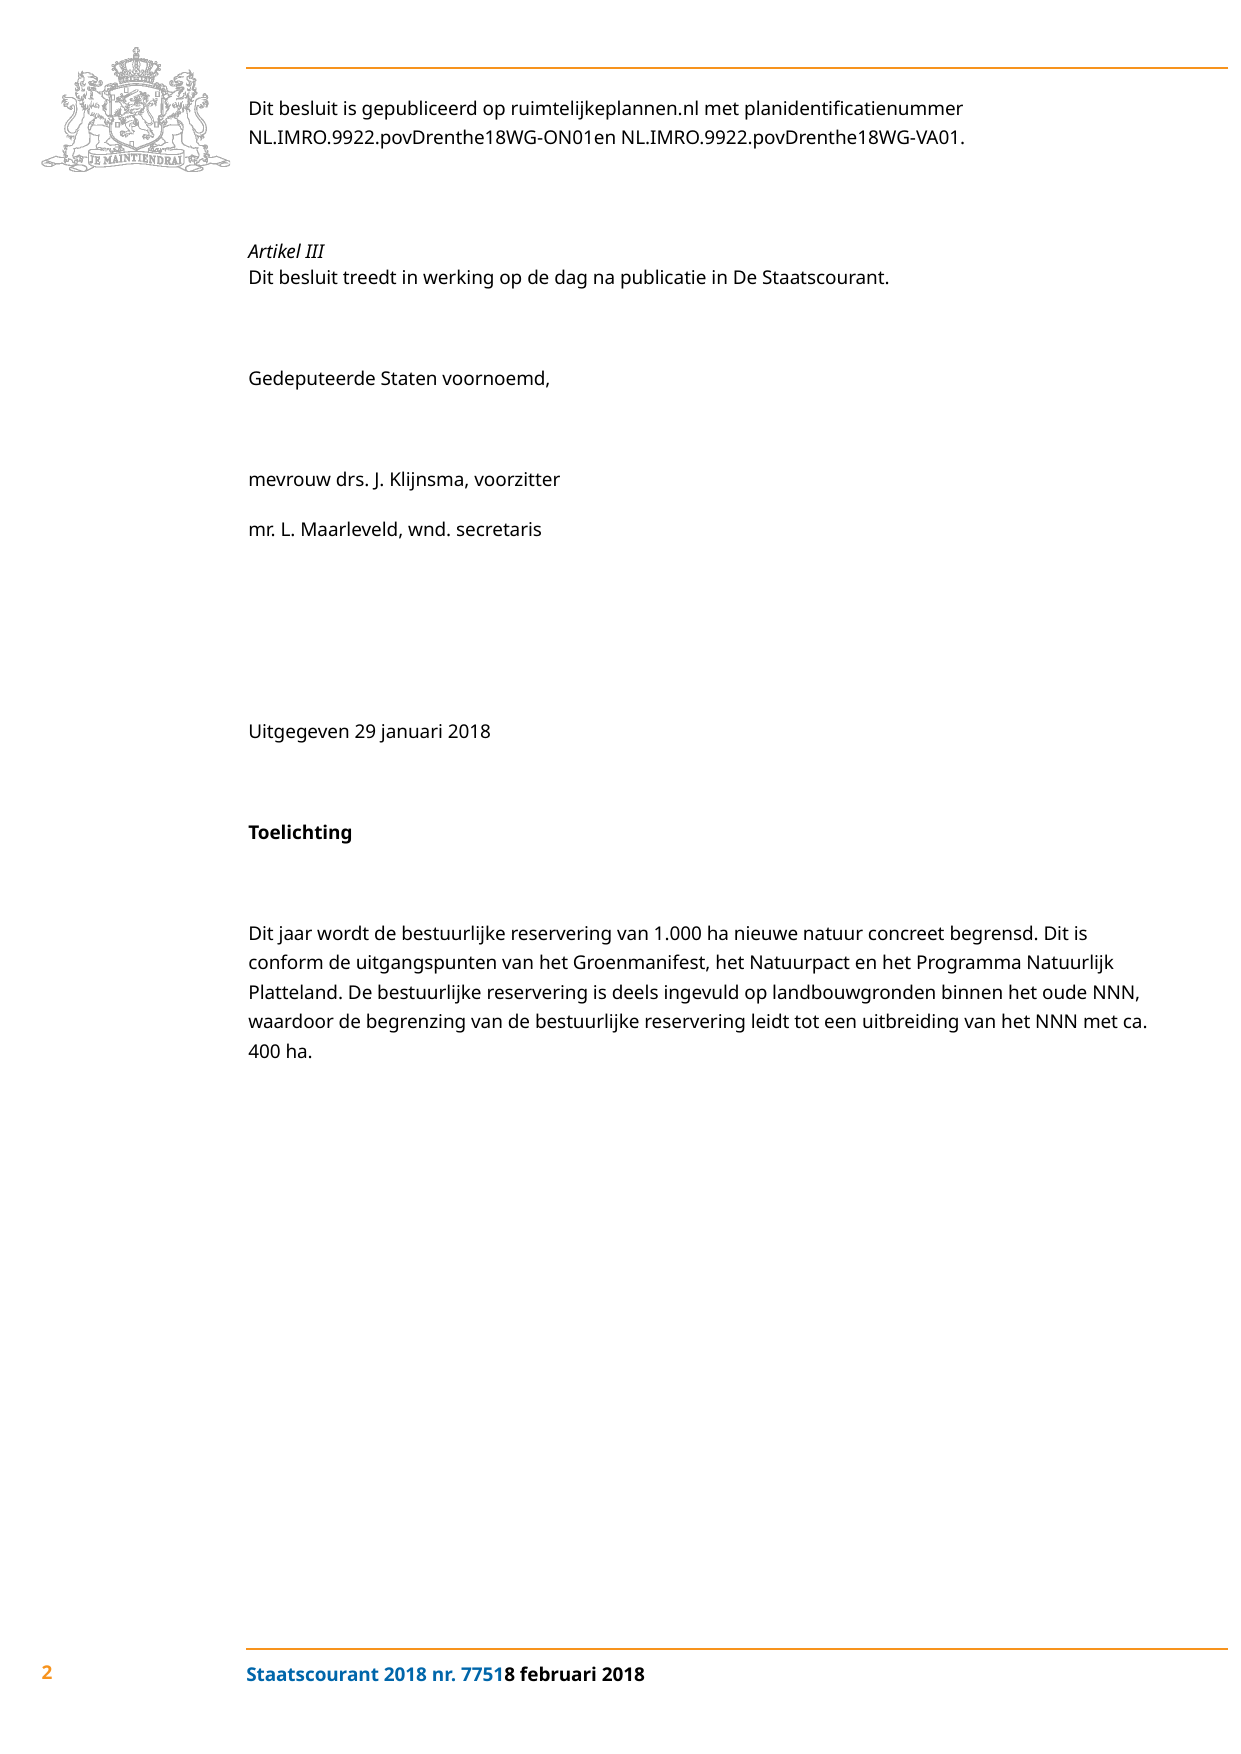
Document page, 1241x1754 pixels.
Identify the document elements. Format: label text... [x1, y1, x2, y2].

text Artikel III [248, 239, 1152, 264]
text Uitgegeven 29 januari 2018 [248, 718, 1152, 744]
text mevrouw drs. J. Klijnsma, voorzitter [248, 466, 1152, 492]
picture [41, 47, 231, 172]
text Dit besluit treedt in werking op de dag na publicatie in De Staatscourant. [248, 264, 1152, 290]
text Toelichting [248, 819, 1152, 845]
text Gedeputeerde Staten voornoemd, [248, 365, 1152, 391]
text mr. L. Maarleveld, wnd. secretaris [248, 517, 1152, 542]
text Dit jaar wordt de bestuurlijke reservering van 1.000 ha nieuwe natuur concreet begrensd. Dit is conform de uitgangspunten van het Groenmanifest, het Natuurpact en het Programma Natuurlijk Platteland. De bestuurlijke reservering is deels ingevuld op landbouwgronden binnen het oude NNN, waardoor de begrenzing van de bestuurlijke reservering leidt tot een uitbreiding van het NNN met ca. 400 ha. [248, 920, 1152, 1064]
text Dit besluit is gepubliceerd op ruimtelijkeplannen.nl met planidentificatienummer NL.IMRO.9922.povDrenthe18WG-ON01en NL.IMRO.9922.povDrenthe18WG-VA01. [248, 95, 1152, 150]
